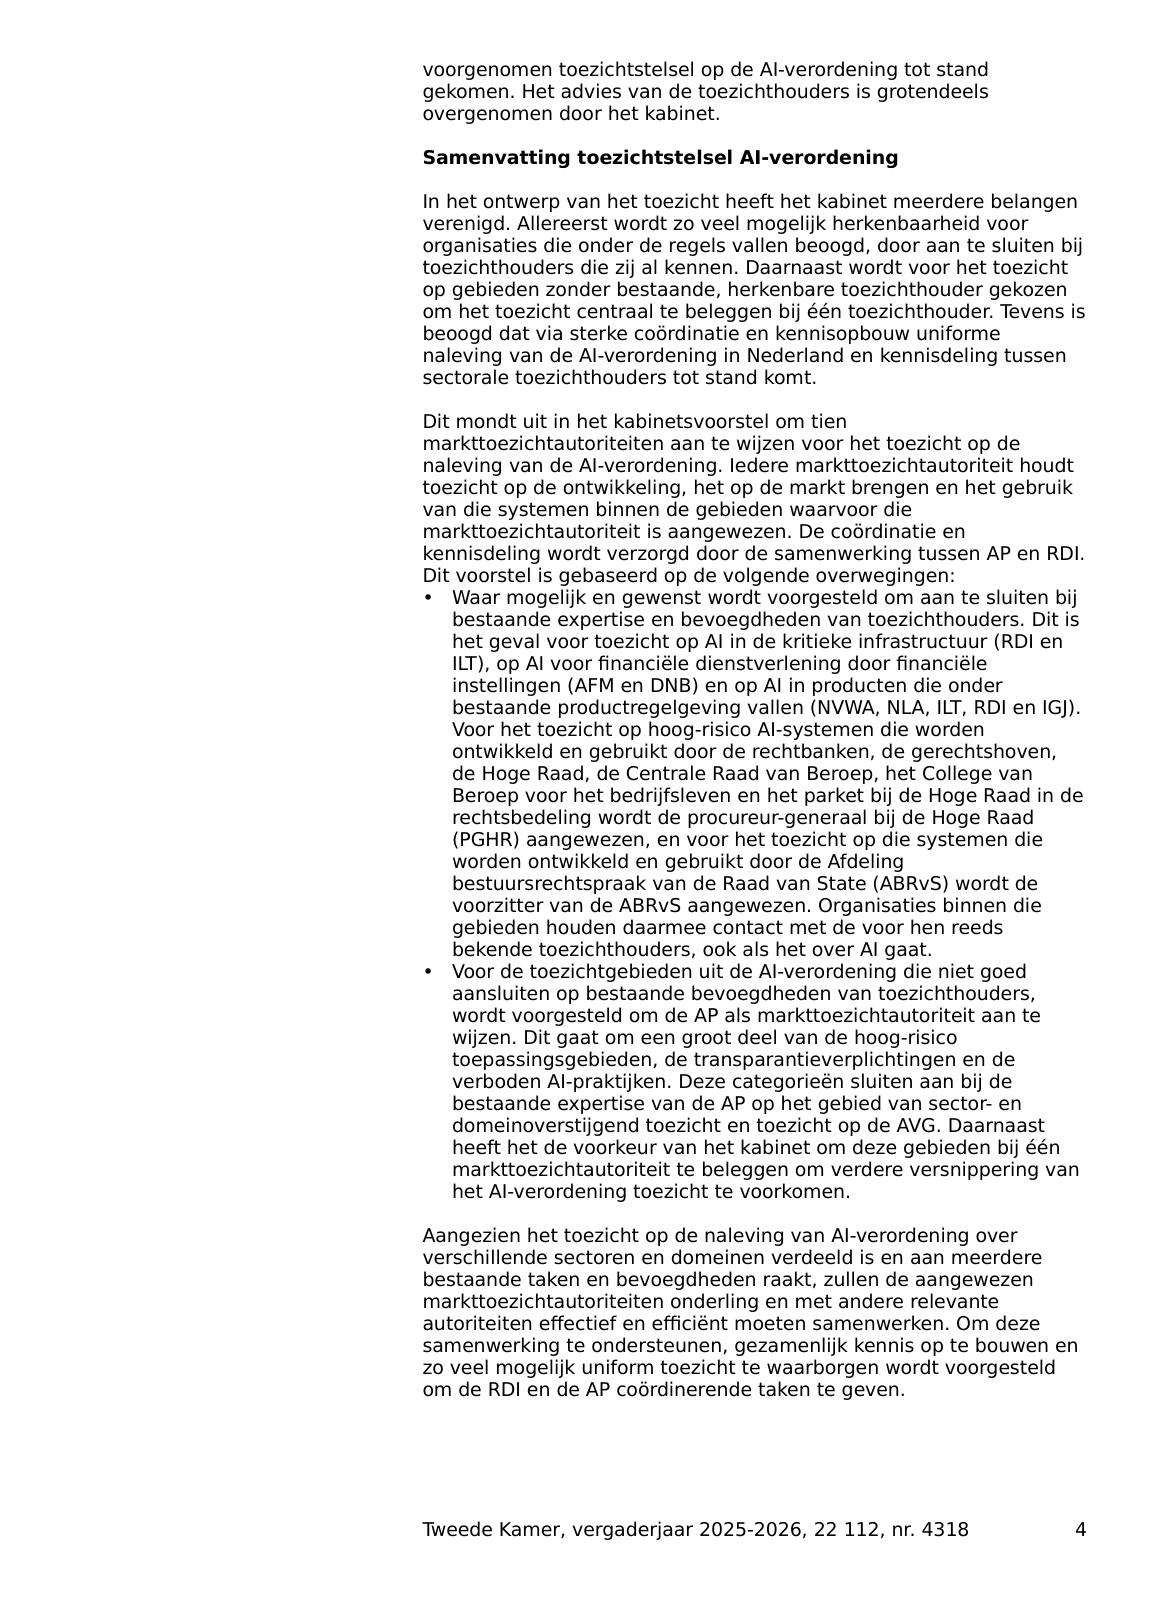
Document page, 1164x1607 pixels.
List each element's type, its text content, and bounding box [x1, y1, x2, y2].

text Aangezien het toezicht op de naleving van AI-verordening over verschillende sectoren en domeinen verdeeld is en aan meerdere bestaande taken en bevoegdheden raakt, zullen de aangewezen markttoezichtautoriteiten onderling en met andere relevante autoriteiten effectief en efficiënt moeten samenwerken. Om deze samenwerking te ondersteunen, gezamenlijk kennis op te bouwen en zo veel mogelijk uniform toezicht te waarborgen wordt voorgesteld om de RDI en de AP coördinerende taken te geven. [422, 1225, 1087, 1401]
text • Waar mogelijk en gewenst wordt voorgesteld om aan te sluiten bij bestaande expertise en bevoegdheden van toezichthouders. Dit is het geval voor toezicht op AI in de kritieke infrastructuur (RDI en ILT), op AI voor financiële dienstverlening door financiële instellingen (AFM en DNB) en op AI in producten die onder bestaande productregelgeving vallen (NVWA, NLA, ILT, RDI en IGJ). Voor het toezicht op hoog-risico AI-systemen die worden ontwikkeld en gebruikt door de rechtbanken, de gerechtshoven, de Hoge Raad, de Centrale Raad van Beroep, het College van Beroep voor het bedrijfsleven en het parket bij de Hoge Raad in de rechtsbedeling wordt de procureur-generaal bij de Hoge Raad (PGHR) aangewezen, en voor het toezicht op die systemen die worden ontwikkeld en gebruikt door de Afdeling bestuursrechtspraak van de Raad van State (ABRvS) wordt de voorzitter van de ABRvS aangewezen. Organisaties binnen die gebieden houden daarmee contact met de voor hen reeds bekende toezichthouders, ook als het over AI gaat. [422, 587, 1087, 961]
text voorgenomen toezichtstelsel op de AI-verordening tot stand gekomen. Het advies van de toezichthouders is grotendeels overgenomen door het kabinet. [422, 59, 1087, 125]
subtitle Samenvatting toezichtstelsel AI-verordening [422, 147, 1087, 169]
text In het ontwerp van het toezicht heeft het kabinet meerdere belangen verenigd. Allereerst wordt zo veel mogelijk herkenbaarheid voor organisaties die onder de regels vallen beoogd, door aan te sluiten bij toezichthouders die zij al kennen. Daarnaast wordt voor het toezicht op gebieden zonder bestaande, herkenbare toezichthouder gekozen om het toezicht centraal te beleggen bij één toezichthouder. Tevens is beoogd dat via sterke coördinatie en kennisopbouw uniforme naleving van de AI-verordening in Nederland en kennisdeling tussen sectorale toezichthouders tot stand komt. [422, 191, 1087, 389]
text Dit mondt uit in het kabinetsvoorstel om tien markttoezichtautoriteiten aan te wijzen voor het toezicht op de naleving van de AI-verordening. Iedere markttoezichtautoriteit houdt toezicht op de ontwikkeling, het op de markt brengen en het gebruik van die systemen binnen de gebieden waarvoor die markttoezichtautoriteit is aangewezen. De coördinatie en kennisdeling wordt verzorgd door de samenwerking tussen AP en RDI. Dit voorstel is gebaseerd op de volgende overwegingen: [422, 411, 1087, 587]
text • Voor de toezichtgebieden uit de AI-verordening die niet goed aansluiten op bestaande bevoegdheden van toezichthouders, wordt voorgesteld om de AP als markttoezichtautoriteit aan te wijzen. Dit gaat om een groot deel van de hoog-risico toepassingsgebieden, de transparantieverplichtingen en de verboden AI-praktijken. Deze categorieën sluiten aan bij de bestaande expertise van de AP op het gebied van sector- en domeinoverstijgend toezicht en toezicht op de AVG. Daarnaast heeft het de voorkeur van het kabinet om deze gebieden bij één markttoezichtautoriteit te beleggen om verdere versnippering van het AI-verordening toezicht te voorkomen. [422, 961, 1087, 1203]
